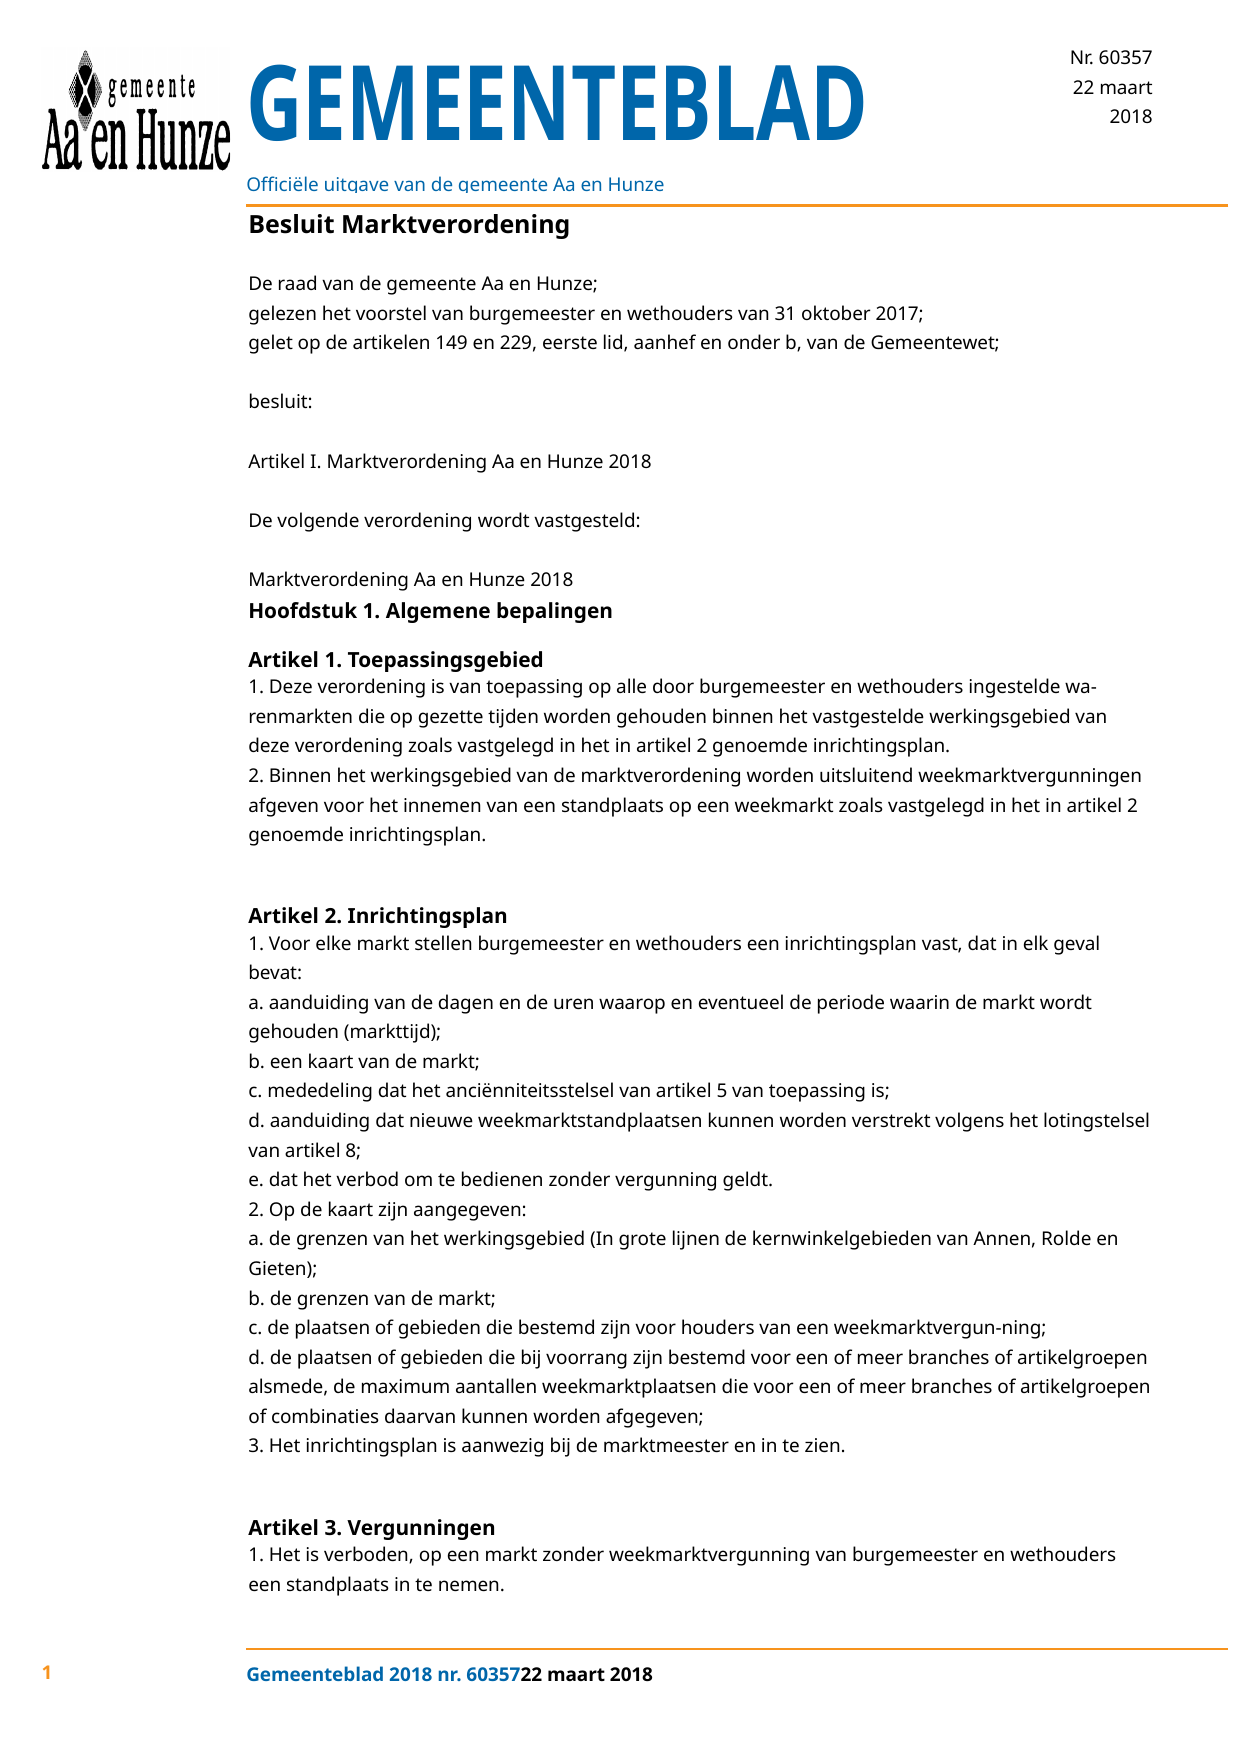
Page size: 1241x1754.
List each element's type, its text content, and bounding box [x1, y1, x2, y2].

text Artikel I. Marktverordening Aa en Hunze 2018 [248, 448, 1152, 473]
text gelezen het voorstel van burgemeester en wethouders van 31 oktober 2017; [248, 300, 1152, 326]
text d. aanduiding dat nieuwe weekmarktstandplaatsen kunnen worden verstrekt volgens het lotingstelsel van artikel 8; [248, 1107, 1152, 1163]
text De volgende verordening wordt vastgesteld: [248, 507, 1152, 533]
text b. de grenzen van de markt; [248, 1285, 1152, 1311]
text a. de grenzen van het werkingsgebied (In grote lijnen de kernwinkelgebieden van Annen, Rolde en Gieten); [248, 1226, 1152, 1281]
text 2. Op de kaart zijn aangegeven: [248, 1196, 1152, 1222]
text e. dat het verbod om te bedienen zonder vergunning geldt. [248, 1166, 1152, 1192]
text 1. Voor elke markt stellen burgemeester en wethouders een inrichtingsplan vast, dat in elk geval bevat: [248, 930, 1152, 985]
text gelet op de artikelen 149 en 229, eerste lid, aanhef en onder b, van de Gemeentewet; [248, 329, 1152, 355]
text Marktverordening Aa en Hunze 2018 [248, 566, 1152, 592]
text Artikel 2. Inrichtingsplan [248, 901, 1152, 930]
text a. aanduiding van de dagen en de uren waarop en eventueel de periode waarin de markt wordt gehouden (markttijd); [248, 989, 1152, 1044]
text 1. Deze verordening is van toepassing op alle door burgemeester en wethouders ingestelde wa-renmarkten die op gezette tijden worden gehouden binnen het vastgestelde werkingsgebied van deze verordening zoals vastgelegd in het in artikel 2 genoemde inrichtingsplan. [248, 673, 1152, 758]
text Artikel 3. Vergunningen [248, 1513, 1152, 1541]
picture [41, 47, 231, 172]
text 3. Het inrichtingsplan is aanwezig bij de marktmeester en in te zien. [248, 1433, 1152, 1458]
text Artikel 1. Toepassingsgebied [248, 645, 1152, 673]
text 2. Binnen het werkingsgebied van de marktverordening worden uitsluitend weekmarktvergunningen afgeven voor het innemen van een standplaats op een weekmarkt zoals vastgelegd in het in artikel 2 genoemde inrichtingsplan. [248, 762, 1152, 847]
text Hoofdstuk 1. Algemene bepalingen [248, 596, 1152, 624]
text b. een kaart van de markt; [248, 1048, 1152, 1074]
text d. de plaatsen of gebieden die bij voorrang zijn bestemd voor een of meer branches of artikelgroepen alsmede, de maximum aantallen weekmarktplaatsen die voor een of meer branches of artikelgroepen of combinaties daarvan kunnen worden afgegeven; [248, 1344, 1152, 1429]
text 1. Het is verboden, op een markt zonder weekmarktvergunning van burgemeester en wethouders een standplaats in te nemen. [248, 1541, 1152, 1596]
text besluit: [248, 389, 1152, 414]
text c. mededeling dat het anciënniteitsstelsel van artikel 5 van toepassing is; [248, 1078, 1152, 1103]
text c. de plaatsen of gebieden die bestemd zijn voor houders van een weekmarktvergun-ning; [248, 1314, 1152, 1340]
text De raad van de gemeente Aa en Hunze; [248, 270, 1152, 296]
text Besluit Marktverordening [248, 207, 1152, 241]
